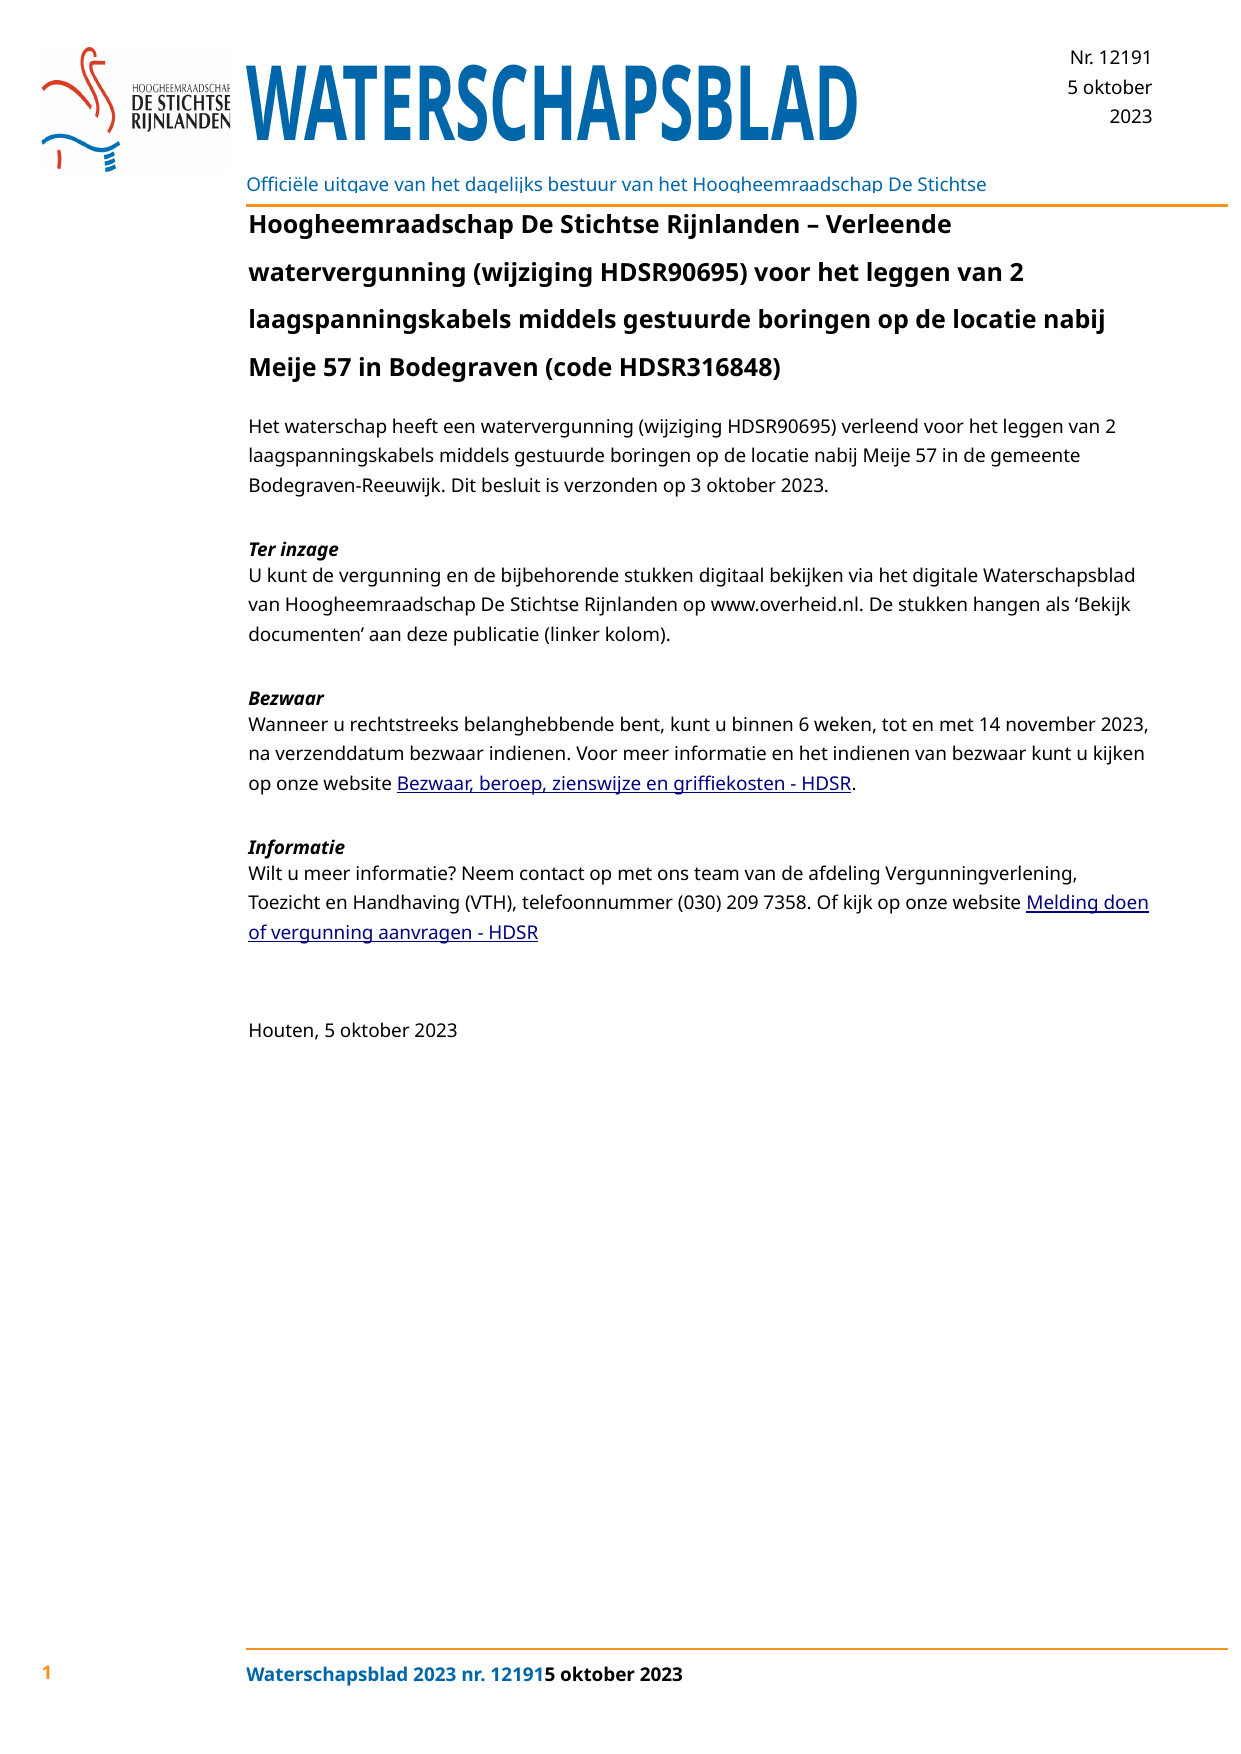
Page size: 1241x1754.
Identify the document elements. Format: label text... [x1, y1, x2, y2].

text Het waterschap heeft een watervergunning (wijziging HDSR90695) verleend voor het leggen van 2 laagspanningskabels middels gestuurde boringen op de locatie nabij Meije 57 in de gemeente Bodegraven-Reeuwijk. Dit besluit is verzonden op 3 oktober 2023. [248, 413, 1152, 498]
text U kunt de vergunning en de bijbehorende stukken digitaal bekijken via het digitale Waterschapsblad van Hoogheemraadschap De Stichtse Rijnlanden op www.overheid.nl. De stukken hangen als ‘Bekijk documenten’ aan deze publicatie (linker kolom). [248, 562, 1152, 647]
text Hoogheemraadschap De Stichtse Rijnlanden – Verleende watervergunning (wijziging HDSR90695) voor het leggen van 2 laagspanningskabels middels gestuurde boringen op de locatie nabij Meije 57 in Bodegraven (code HDSR316848) [248, 207, 1152, 384]
text Ter inzage [248, 536, 1152, 562]
text Informatie [248, 834, 1152, 860]
text Wilt u meer informatie? Neem contact op met ons team van de afdeling Vergunningverlening, Toezicht en Handhaving (VTH), telefoonnummer (030) 209 7358. Of kijk op onze website Melding doen of vergunning aanvragen - HDSR [248, 860, 1152, 944]
picture [41, 47, 231, 172]
text Wanneer u rechtstreeks belanghebbende bent, kunt u binnen 6 weken, tot en met 14 november 2023, na verzenddatum bezwaar indienen. Voor meer informatie en het indienen van bezwaar kunt u kijken op onze website Bezwaar, beroep, zienswijze en griffiekosten - HDSR. [248, 711, 1152, 796]
text Houten, 5 oktober 2023 [248, 1017, 1152, 1043]
text Bezwaar [248, 685, 1152, 711]
